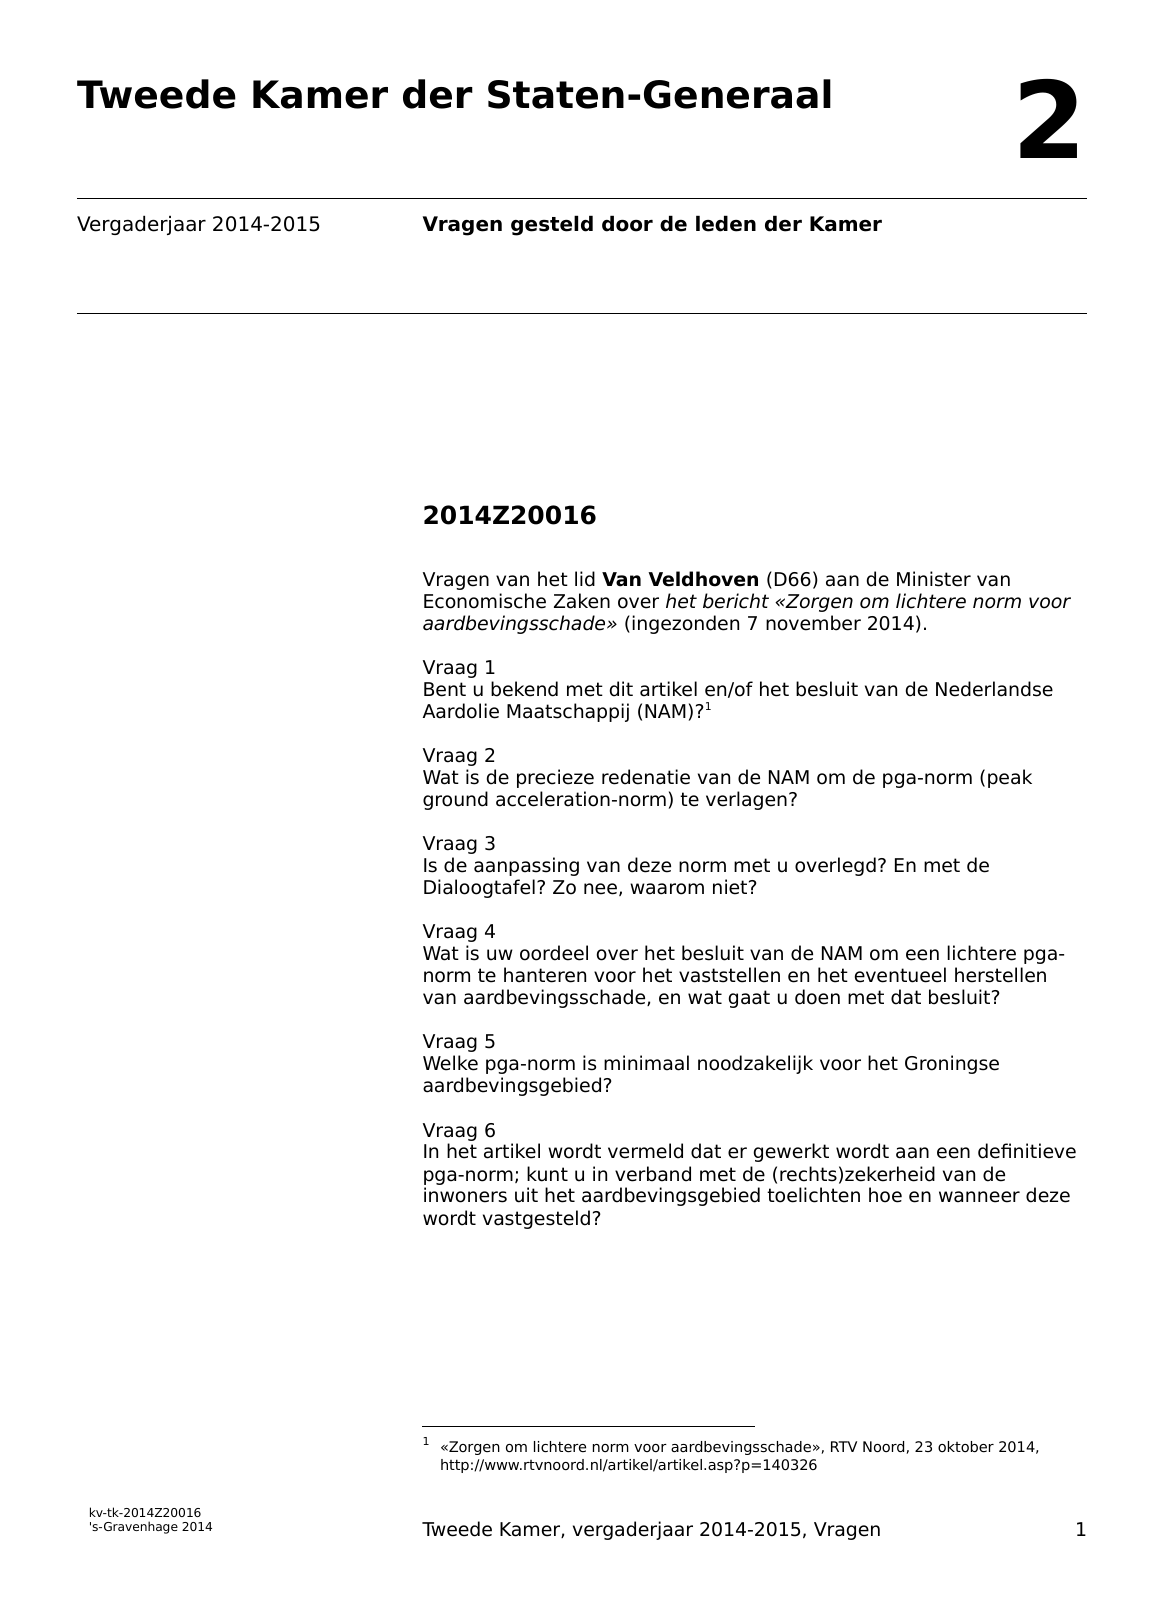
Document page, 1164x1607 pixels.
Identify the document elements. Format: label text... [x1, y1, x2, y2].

text Wat is de precieze redenatie van de NAM om de pga-norm (peak ground acceleration-norm) te verlagen? [422, 767, 1087, 811]
text «Zorgen om lichtere norm voor aardbevingsschade», RTV Noord, 23 oktober 2014, http://www.rtvnoord.nl/artikel/artikel.asp?p=140326 [422, 1435, 1087, 1474]
text kv-tk-2014Z20016 [88, 1506, 323, 1520]
text Vragen van het lid Van Veldhoven (D66) aan de Minister van Economische Zaken over het bericht «Zorgen om lichtere norm voor aardbevingsschade» (ingezonden 7 november 2014). [422, 569, 1087, 635]
table_cell Vragen gesteld door de leden der Kamer [422, 199, 1087, 313]
text Is de aanpassing van deze norm met u overlegd? En met de Dialoogtafel? Zo nee, waarom niet? [422, 855, 1087, 899]
table_header 2 [886, 59, 1087, 198]
text Welke pga-norm is minimaal noodzakelijk voor het Groningse aardbevingsgebied? [422, 1053, 1087, 1097]
text Vraag 3 [422, 833, 1087, 855]
text Vraag 5 [422, 1031, 1087, 1053]
table_cell Vergaderjaar 2014-2015 [77, 199, 422, 313]
text 2014Z20016 [422, 501, 1087, 531]
text Vraag 1 [422, 657, 1087, 679]
text 's-Gravenhage 2014 [88, 1520, 323, 1534]
text Vraag 6 [422, 1119, 1087, 1141]
text In het artikel wordt vermeld dat er gewerkt wordt aan een definitieve pga-norm; kunt u in verband met de (rechts)zekerheid van de inwoners uit het aardbevingsgebied toelichten hoe en wanneer deze wordt vastgesteld? [422, 1141, 1087, 1229]
text Vraag 2 [422, 745, 1087, 767]
text Vraag 4 [422, 921, 1087, 943]
table_header Tweede Kamer der Staten-Generaal [77, 59, 886, 198]
text Bent u bekend met dit artikel en/of het besluit van de Nederlandse Aardolie Maatschappij (NAM)? [422, 679, 1087, 723]
text Wat is uw oordeel over het besluit van de NAM om een lichtere pga-norm te hanteren voor het vaststellen en het eventueel herstellen van aardbevingsschade, en wat gaat u doen met dat besluit? [422, 943, 1087, 1009]
